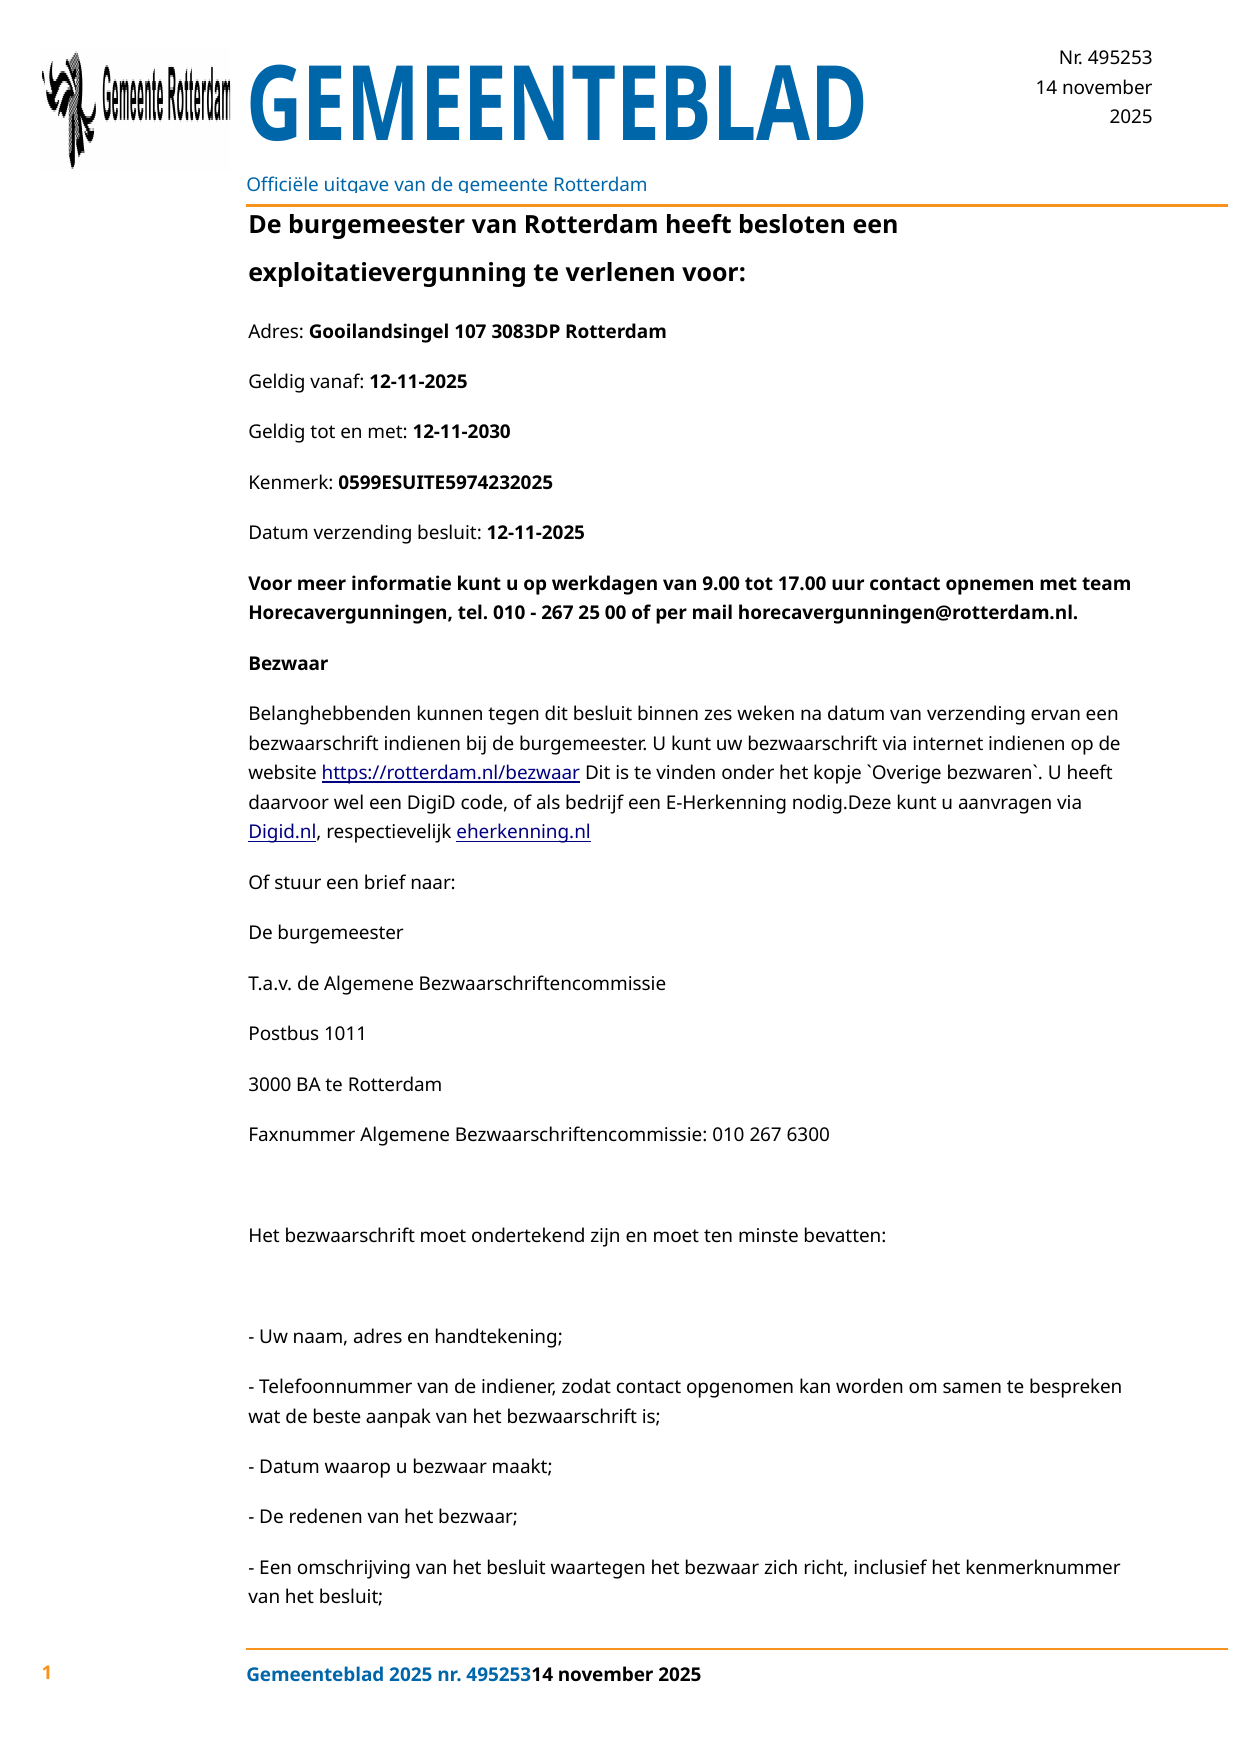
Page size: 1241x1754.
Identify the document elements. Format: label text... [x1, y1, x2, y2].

text Kenmerk: 0599ESUITE5974232025 [248, 469, 1152, 495]
text - De redenen van het bezwaar; [248, 1504, 1152, 1529]
text 3000 BA te Rotterdam [248, 1071, 1152, 1097]
text De burgemeester van Rotterdam heeft besloten een exploitatievergunning te verlenen voor: [248, 207, 1152, 288]
text Het bezwaarschrift moet ondertekend zijn en moet ten minste bevatten: [248, 1222, 1152, 1248]
text Faxnummer Algemene Bezwaarschriftencommissie: 010 267 6300 [248, 1121, 1152, 1147]
text Of stuur een brief naar: [248, 869, 1152, 895]
text Adres: Gooilandsingel 107 3083DP Rotterdam [248, 318, 1152, 344]
text Bezwaar [248, 650, 1152, 676]
text - Datum waarop u bezwaar maakt; [248, 1453, 1152, 1479]
text De burgemeester [248, 919, 1152, 945]
text - Uw naam, adres en handtekening; [248, 1323, 1152, 1349]
text Datum verzending besluit: 12-11-2025 [248, 519, 1152, 545]
text Geldig tot en met: 12-11-2030 [248, 419, 1152, 444]
text - Een omschrijving van het besluit waartegen het bezwaar zich richt, inclusief het kenmerknummer van het besluit; [248, 1554, 1152, 1609]
text Belanghebbenden kunnen tegen dit besluit binnen zes weken na datum van verzending ervan een bezwaarschrift indienen bij de burgemeester. U kunt uw bezwaarschrift via internet indienen op de website https://rotterdam.nl/bezwaar Dit is te vinden onder het kopje `Overige bezwaren`. U heeft daarvoor wel een DigiD code, of als bedrijf een E-Herkenning nodig.Deze kunt u aanvragen via Digid.nl, respectievelijk eherkenning.nl [248, 700, 1152, 844]
text - Telefoonnummer van de indiener, zodat contact opgenomen kan worden om samen te bespreken wat de beste aanpak van het bezwaarschrift is; [248, 1373, 1152, 1429]
text Geldig vanaf: 12-11-2025 [248, 368, 1152, 394]
text T.a.v. de Algemene Bezwaarschriftencommissie [248, 970, 1152, 996]
picture [41, 47, 231, 172]
text Voor meer informatie kunt u op werkdagen van 9.00 tot 17.00 uur contact opnemen met team Horecavergunningen, tel. 010 - 267 25 00 of per mail horecavergunningen@rotterdam.nl. [248, 570, 1152, 625]
text Postbus 1011 [248, 1020, 1152, 1046]
